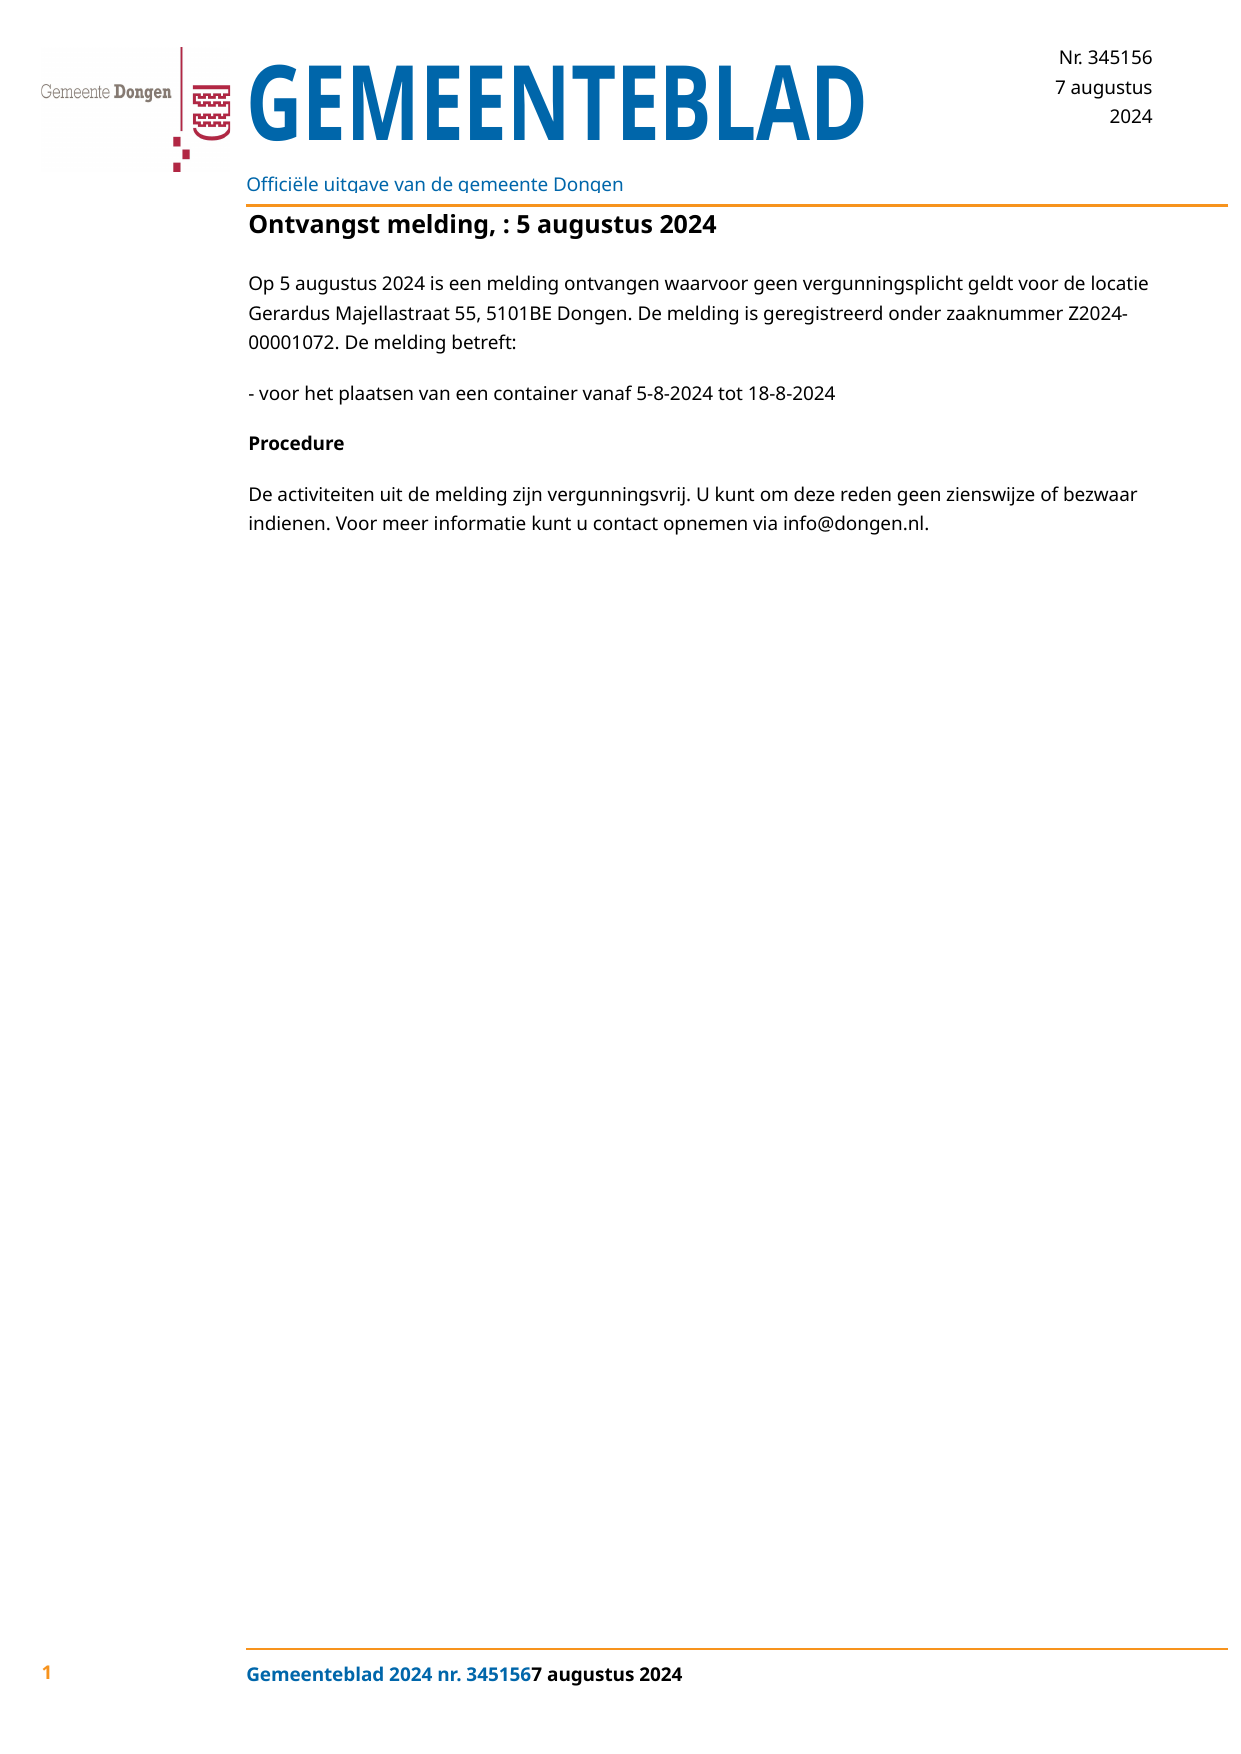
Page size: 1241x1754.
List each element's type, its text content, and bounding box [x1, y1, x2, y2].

text Ontvangst melding, : 5 augustus 2024 [248, 207, 1152, 241]
text Op 5 augustus 2024 is een melding ontvangen waarvoor geen vergunningsplicht geldt voor de locatie Gerardus Majellastraat 55, 5101BE Dongen. De melding is geregistreerd onder zaaknummer Z2024-00001072. De melding betreft: [248, 270, 1152, 355]
text De activiteiten uit de melding zijn vergunningsvrij. U kunt om deze reden geen zienswijze of bezwaar indienen. Voor meer informatie kunt u contact opnemen via info@dongen.nl. [248, 481, 1152, 536]
text Procedure [248, 430, 1152, 456]
text - voor het plaatsen van een container vanaf 5-8-2024 tot 18-8-2024 [248, 380, 1152, 406]
picture [41, 47, 231, 172]
